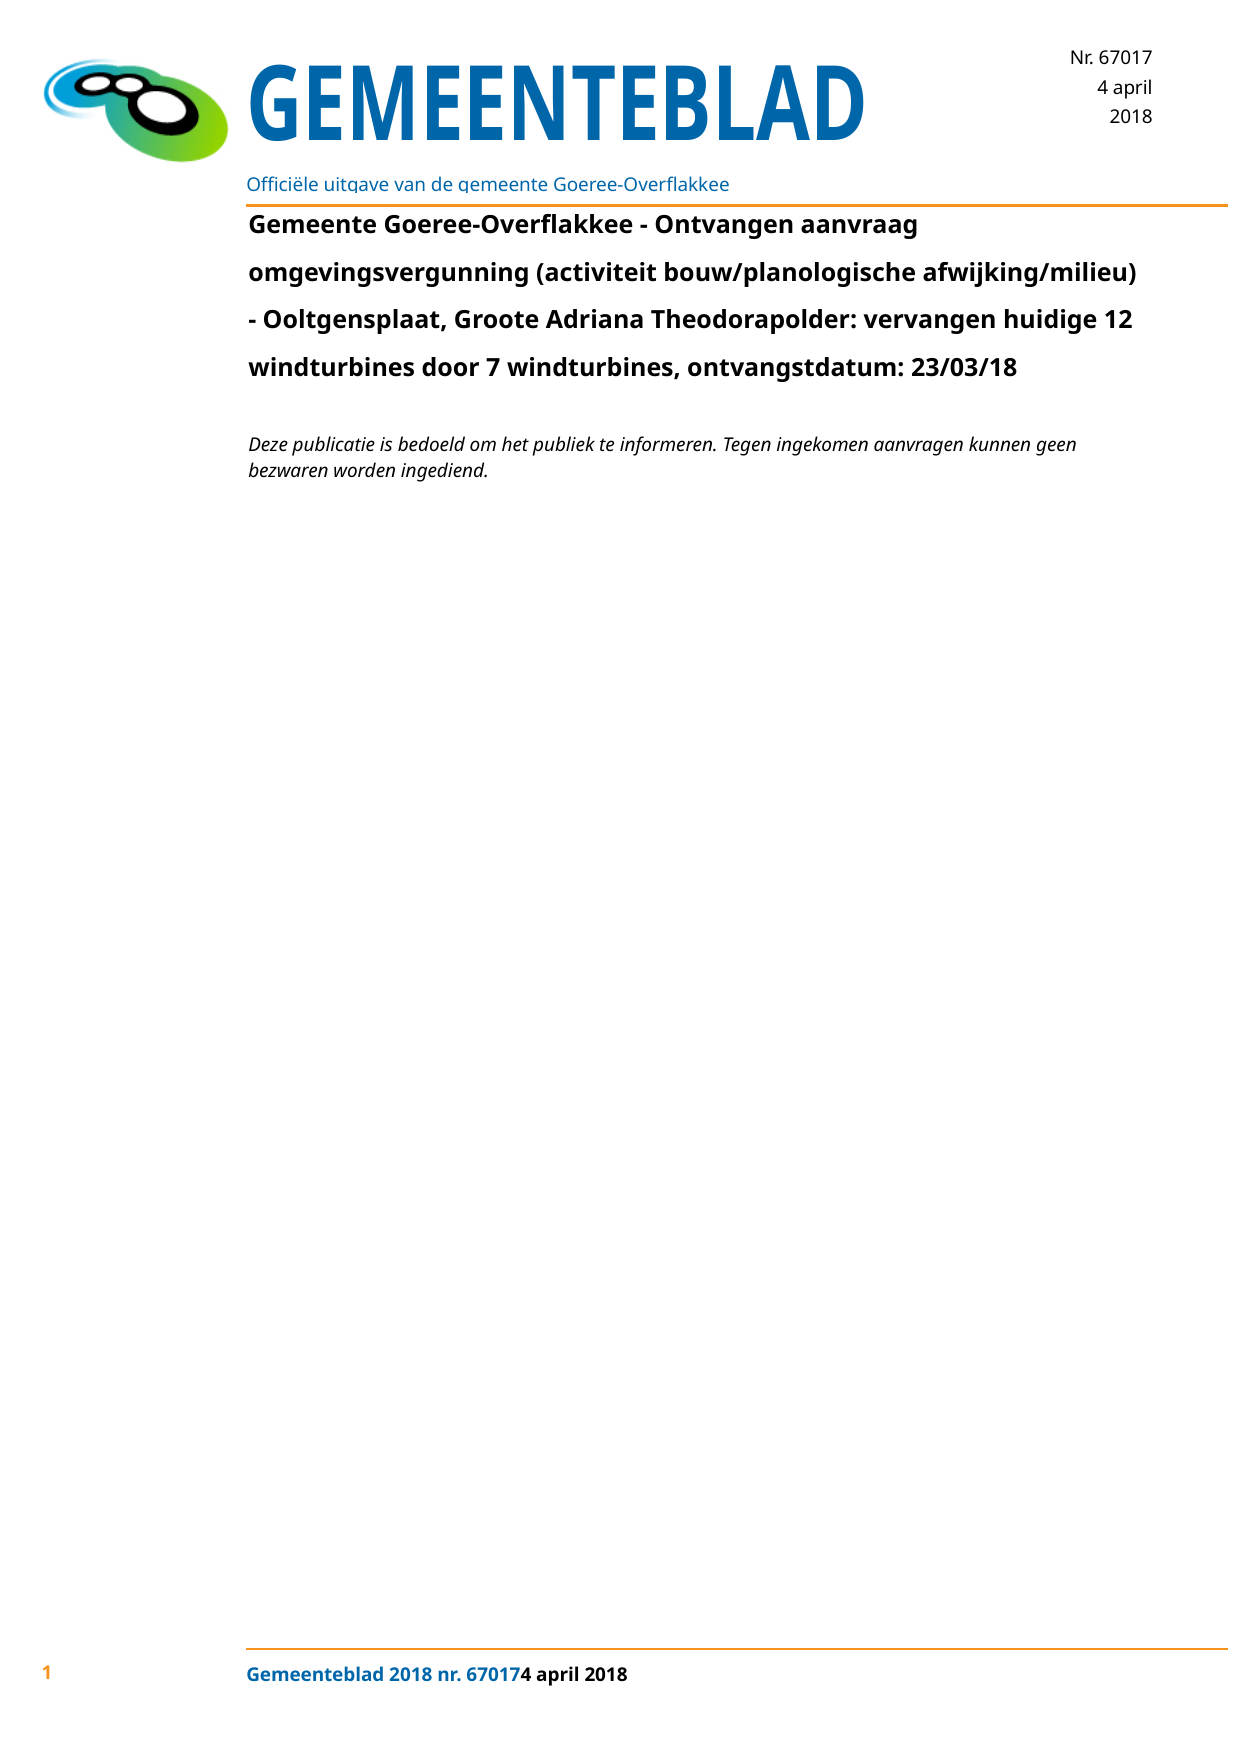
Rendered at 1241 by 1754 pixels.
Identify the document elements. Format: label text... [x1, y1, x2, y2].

picture [41, 47, 231, 172]
text Deze publicatie is bedoeld om het publiek te informeren. Tegen ingekomen aanvragen kunnen geen bezwaren worden ingediend. [248, 431, 1152, 483]
text Gemeente Goeree-Overflakkee - Ontvangen aanvraag omgevingsvergunning (activiteit bouw/planologische afwijking/milieu) - Ooltgensplaat, Groote Adriana Theodorapolder: vervangen huidige 12 windturbines door 7 windturbines, ontvangstdatum: 23/03/18 [248, 207, 1152, 384]
